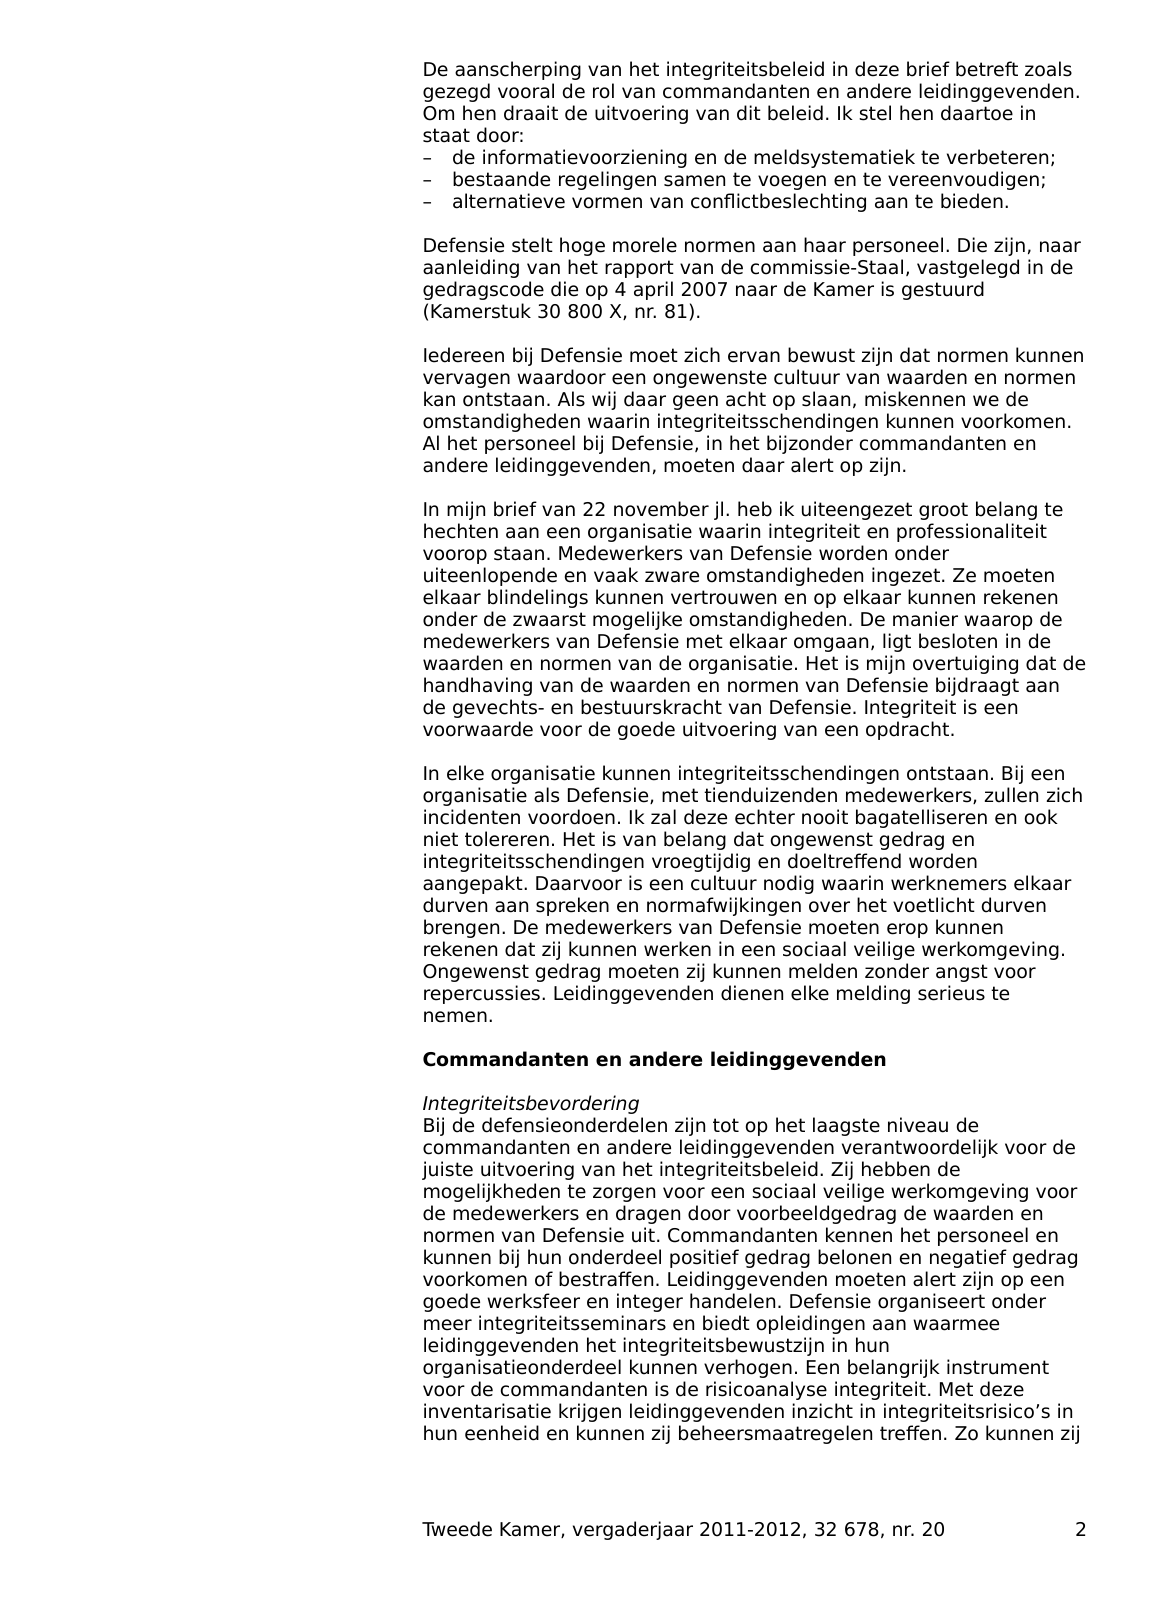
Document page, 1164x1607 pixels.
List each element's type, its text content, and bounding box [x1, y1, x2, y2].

subtitle Commandanten en andere leidinggevenden [422, 1049, 1087, 1071]
text Bij de defensieonderdelen zijn tot op het laagste niveau de commandanten en andere leidinggevenden verantwoordelijk voor de juiste uitvoering van het integriteitsbeleid. Zij hebben de mogelijkheden te zorgen voor een sociaal veilige werkomgeving voor de medewerkers en dragen door voorbeeldgedrag de waarden en normen van Defensie uit. Commandanten kennen het personeel en kunnen bij hun onderdeel positief gedrag belonen en negatief gedrag voorkomen of bestraffen. Leidinggevenden moeten alert zijn op een goede werksfeer en integer handelen. Defensie organiseert onder meer integriteitsseminars en biedt opleidingen aan waarmee leidinggevenden het integriteitsbewustzijn in hun organisatieonderdeel kunnen verhogen. Een belangrijk instrument voor de commandanten is de risicoanalyse integriteit. Met deze inventarisatie krijgen leidinggevenden inzicht in integriteitsrisico’s in hun eenheid en kunnen zij beheersmaatregelen treffen. Zo kunnen zij [422, 1115, 1087, 1445]
text – de informatievoorziening en de meldsystematiek te verbeteren; [422, 147, 1087, 169]
text In elke organisatie kunnen integriteitsschendingen ontstaan. Bij een organisatie als Defensie, met tienduizenden medewerkers, zullen zich incidenten voordoen. Ik zal deze echter nooit bagatelliseren en ook niet tolereren. Het is van belang dat ongewenst gedrag en integriteitsschendingen vroegtijdig en doeltreffend worden aangepakt. Daarvoor is een cultuur nodig waarin werknemers elkaar durven aan spreken en normafwijkingen over het voetlicht durven brengen. De medewerkers van Defensie moeten erop kunnen rekenen dat zij kunnen werken in een sociaal veilige werkomgeving. Ongewenst gedrag moeten zij kunnen melden zonder angst voor repercussies. Leidinggevenden dienen elke melding serieus te nemen. [422, 763, 1087, 1027]
text – alternatieve vormen van conflictbeslechting aan te bieden. [422, 191, 1087, 213]
text De aanscherping van het integriteitsbeleid in deze brief betreft zoals gezegd vooral de rol van commandanten en andere leidinggevenden. Om hen draait de uitvoering van dit beleid. Ik stel hen daartoe in staat door: [422, 59, 1087, 147]
text In mijn brief van 22 november jl. heb ik uiteengezet groot belang te hechten aan een organisatie waarin integriteit en professionaliteit voorop staan. Medewerkers van Defensie worden onder uiteenlopende en vaak zware omstandigheden ingezet. Ze moeten elkaar blindelings kunnen vertrouwen en op elkaar kunnen rekenen onder de zwaarst mogelijke omstandigheden. De manier waarop de medewerkers van Defensie met elkaar omgaan, ligt besloten in de waarden en normen van de organisatie. Het is mijn overtuiging dat de handhaving van de waarden en normen van Defensie bijdraagt aan de gevechts- en bestuurskracht van Defensie. Integriteit is een voorwaarde voor de goede uitvoering van een opdracht. [422, 499, 1087, 741]
text – bestaande regelingen samen te voegen en te vereenvoudigen; [422, 169, 1087, 191]
text Iedereen bij Defensie moet zich ervan bewust zijn dat normen kunnen vervagen waardoor een ongewenste cultuur van waarden en normen kan ontstaan. Als wij daar geen acht op slaan, miskennen we de omstandigheden waarin integriteitsschendingen kunnen voorkomen. Al het personeel bij Defensie, in het bijzonder commandanten en andere leidinggevenden, moeten daar alert op zijn. [422, 345, 1087, 477]
text Defensie stelt hoge morele normen aan haar personeel. Die zijn, naar aanleiding van het rapport van de commissie-Staal, vastgelegd in de gedragscode die op 4 april 2007 naar de Kamer is gestuurd (Kamerstuk 30 800 X, nr. 81). [422, 235, 1087, 323]
subtitle Integriteitsbevordering [422, 1093, 1087, 1115]
